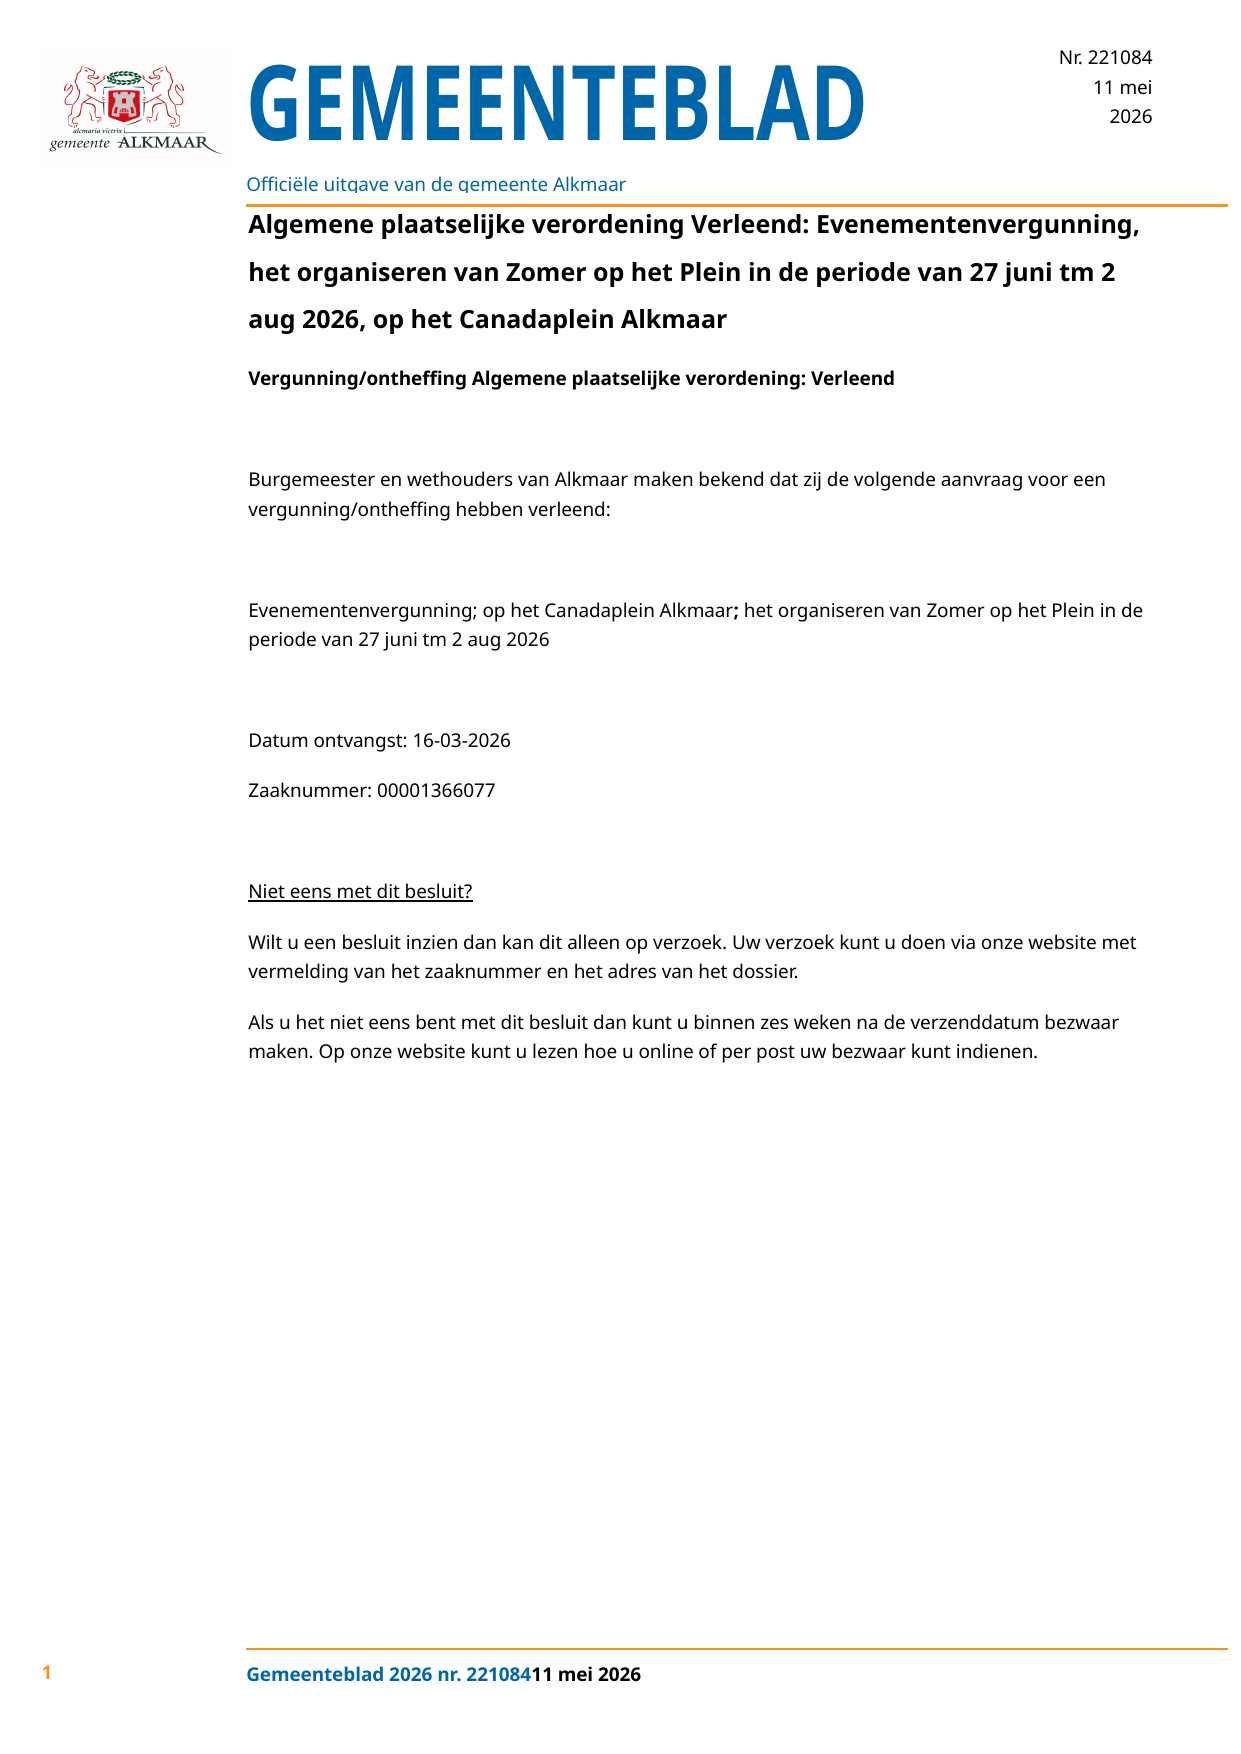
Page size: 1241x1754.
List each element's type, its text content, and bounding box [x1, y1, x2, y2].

text Evenementenvergunning; op het Canadaplein Alkmaar; het organiseren van Zomer op het Plein in de periode van 27 juni tm 2 aug 2026 [248, 597, 1152, 652]
text Burgemeester en wethouders van Alkmaar maken bekend dat zij de volgende aanvraag voor een vergunning/ontheffing hebben verleend: [248, 466, 1152, 522]
text Niet eens met dit besluit? [248, 878, 1152, 904]
text Algemene plaatselijke verordening Verleend: Evenementenvergunning, het organiseren van Zomer op het Plein in de periode van 27 juni tm 2 aug 2026, op het Canadaplein Alkmaar [248, 207, 1152, 336]
text Zaaknummer: 00001366077 [248, 778, 1152, 803]
text Datum ontvangst: 16-03-2026 [248, 727, 1152, 753]
text Als u het niet eens bent met dit besluit dan kunt u binnen zes weken na de verzenddatum bezwaar maken. Op onze website kunt u lezen hoe u online of per post uw bezwaar kunt indienen. [248, 1009, 1152, 1064]
text Vergunning/ontheffing Algemene plaatselijke verordening: Verleend [248, 366, 1152, 391]
text Wilt u een besluit inzien dan kan dit alleen op verzoek. Uw verzoek kunt u doen via onze website met vermelding van het zaaknummer en het adres van het dossier. [248, 929, 1152, 984]
picture [41, 47, 231, 172]
